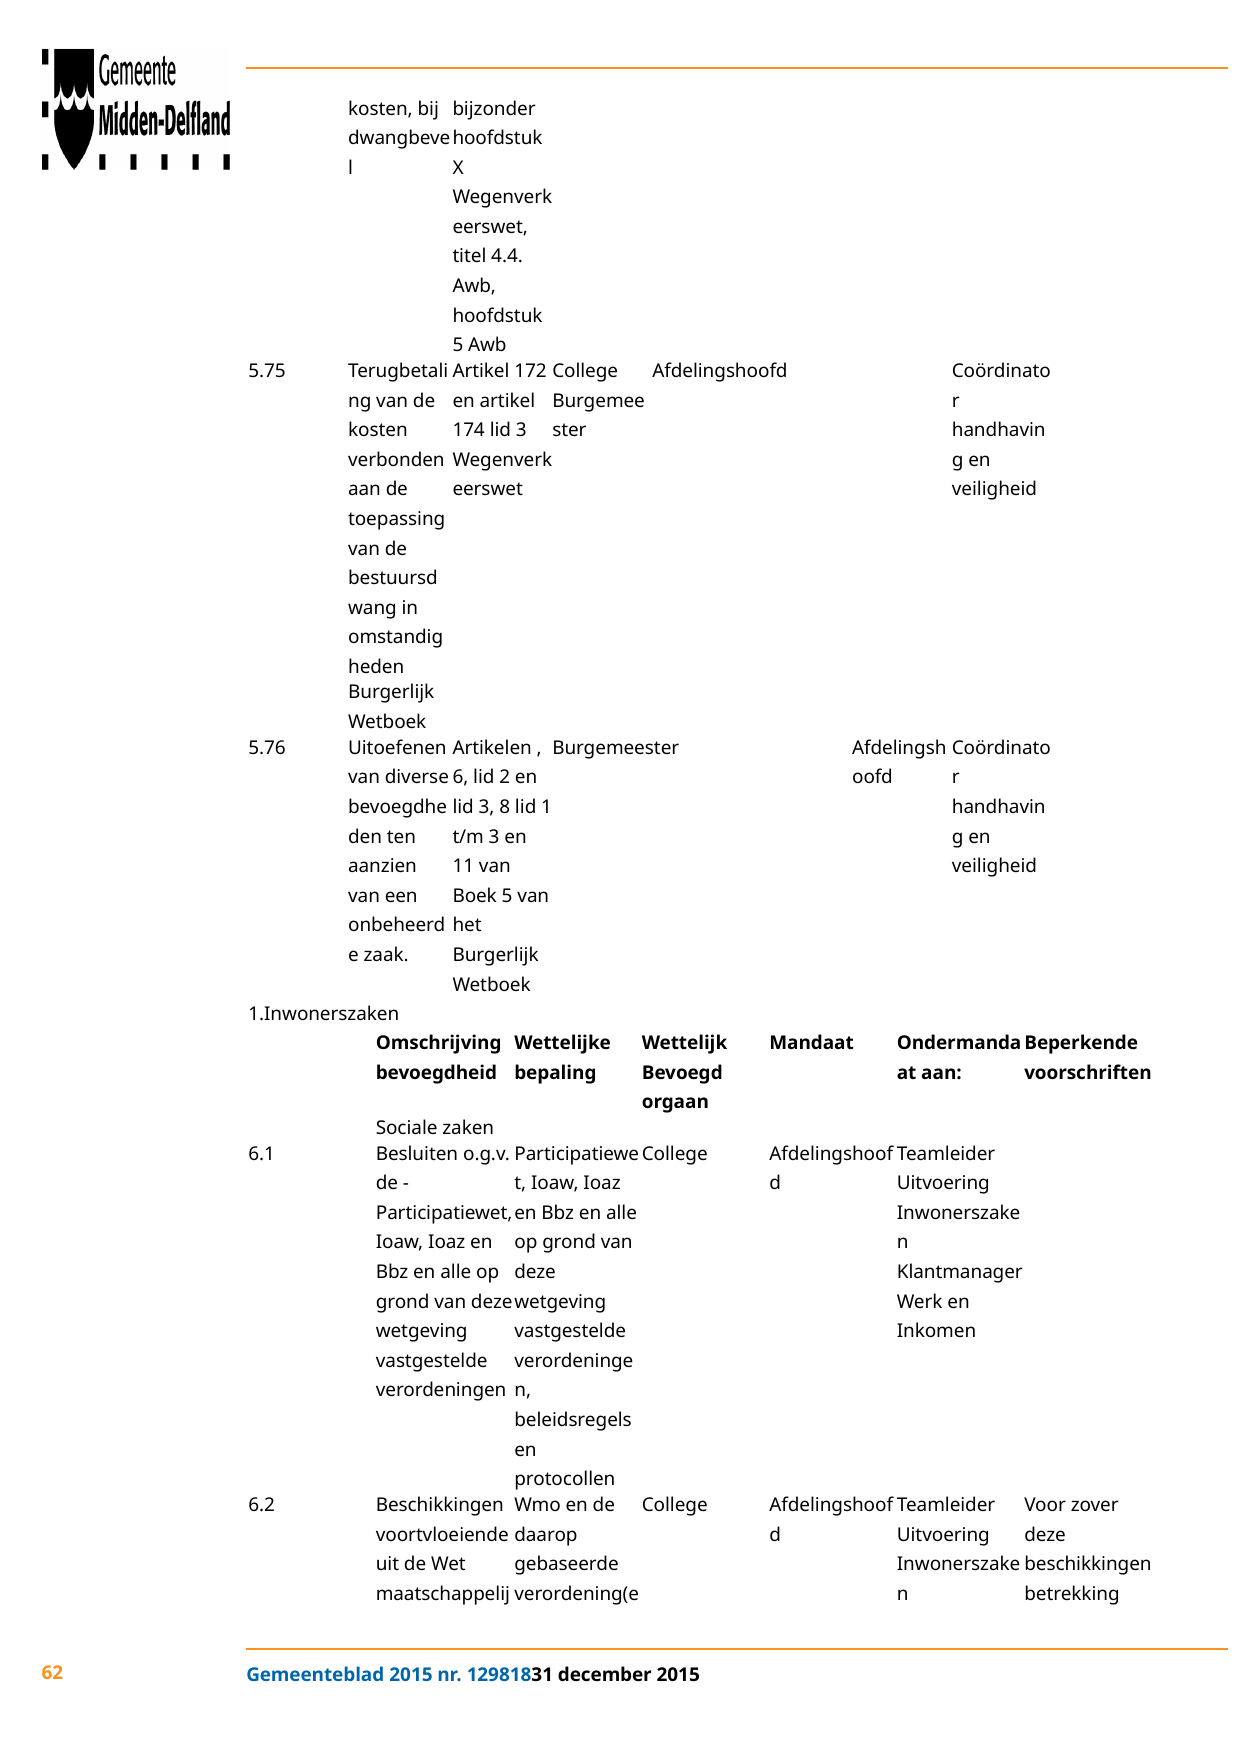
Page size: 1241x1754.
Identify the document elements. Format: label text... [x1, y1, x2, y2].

table_cell Afdelingshoofd [852, 734, 952, 996]
table_header [248, 1029, 376, 1114]
table_cell [552, 679, 852, 734]
table_cell [952, 679, 1052, 734]
table_cell Afdelingshoofd [652, 357, 952, 679]
table_cell College [642, 1140, 769, 1491]
table_cell College [642, 1491, 769, 1606]
table_cell [642, 1114, 769, 1140]
table_cell Burgemeester [552, 734, 852, 996]
table_cell [248, 679, 348, 734]
table_cell [1052, 679, 1152, 734]
table_header Beperkende voorschriften [1024, 1029, 1152, 1114]
table_cell Sociale zaken [376, 1114, 514, 1140]
table_cell Participatiewet, Ioaw, Ioaz en Bbz en alle op grond van deze wetgeving vastgestelde verordeningen, beleidsregels en protocollen [514, 1140, 642, 1491]
table_cell Artikel 172 en artikel 174 lid 3 Wegenverkeerswet [452, 357, 552, 679]
table_cell Coördinator handhaving en veiligheid [952, 734, 1052, 996]
table_cell [897, 1114, 1024, 1140]
table_cell Burgerlijk Wetboek [348, 679, 452, 734]
table_header Mandaat [769, 1029, 897, 1114]
table_cell [1052, 95, 1152, 357]
table_cell [1024, 1114, 1152, 1140]
table_header Ondermandaat aan: [897, 1029, 1024, 1114]
table_cell Afdelingshoofd [769, 1140, 897, 1491]
table_header Omschrijving bevoegdheid [376, 1029, 514, 1114]
table_cell Coördinator handhaving en veiligheid [952, 357, 1052, 679]
table_cell College Burgemeester [552, 357, 652, 679]
table_cell [248, 1114, 376, 1140]
table_cell [248, 95, 348, 357]
table_cell Artikelen ,6, lid 2 en lid 3, 8 lid 1 t/m 3 en 11 van Boek 5 van het Burgerlijk Wetboek [452, 734, 552, 996]
table_cell bijzonder hoofdstuk X Wegenverkeerswet, titel 4.4. Awb, hoofdstuk 5 Awb [452, 95, 552, 357]
table_cell [1024, 1140, 1152, 1491]
table_cell [514, 1114, 642, 1140]
table_cell Besluiten o.g.v. de - Participatiewet, Ioaw, Ioaz en Bbz en alle op grond van deze wetgeving vastgestelde verordeningen [376, 1140, 514, 1491]
table_cell 6.1 [248, 1140, 376, 1491]
table_cell [552, 95, 652, 357]
table_cell Wmo en de daarop gebaseerde verordening(e [514, 1491, 642, 1606]
table_cell Uitoefenen van diverse bevoegdheden ten aanzien van een onbeheerde zaak. [348, 734, 452, 996]
picture [41, 47, 231, 172]
table_cell [769, 1114, 897, 1140]
table_cell Voor zover deze beschikkingen betrekking [1024, 1491, 1152, 1606]
text 1.Inwonerszaken [248, 1000, 1152, 1025]
table_cell [952, 95, 1052, 357]
table_cell Teamleider Uitvoering Inwonerszaken [897, 1491, 1024, 1606]
table_cell 6.2 [248, 1491, 376, 1606]
table_cell [1052, 357, 1152, 679]
table_cell [652, 95, 952, 357]
table_cell kosten, bij dwangbevel [348, 95, 452, 357]
table_header Wettelijk Bevoegd orgaan [642, 1029, 769, 1114]
table_cell Teamleider Uitvoering Inwonerszaken Klantmanager Werk en Inkomen [897, 1140, 1024, 1491]
table_cell 5.75 [248, 357, 348, 679]
table_cell Beschikkingen voortvloeiende uit de Wet maatschappelij [376, 1491, 514, 1606]
table_cell Afdelingshoofd [769, 1491, 897, 1606]
table_header Wettelijke bepaling [514, 1029, 642, 1114]
table_cell [852, 679, 952, 734]
table_cell [452, 679, 552, 734]
table_cell [1052, 734, 1152, 996]
table_cell Terugbetaling van de kosten verbonden aan de toepassing van de bestuursdwang in omstandigheden [348, 357, 452, 679]
table_cell 5.76 [248, 734, 348, 996]
